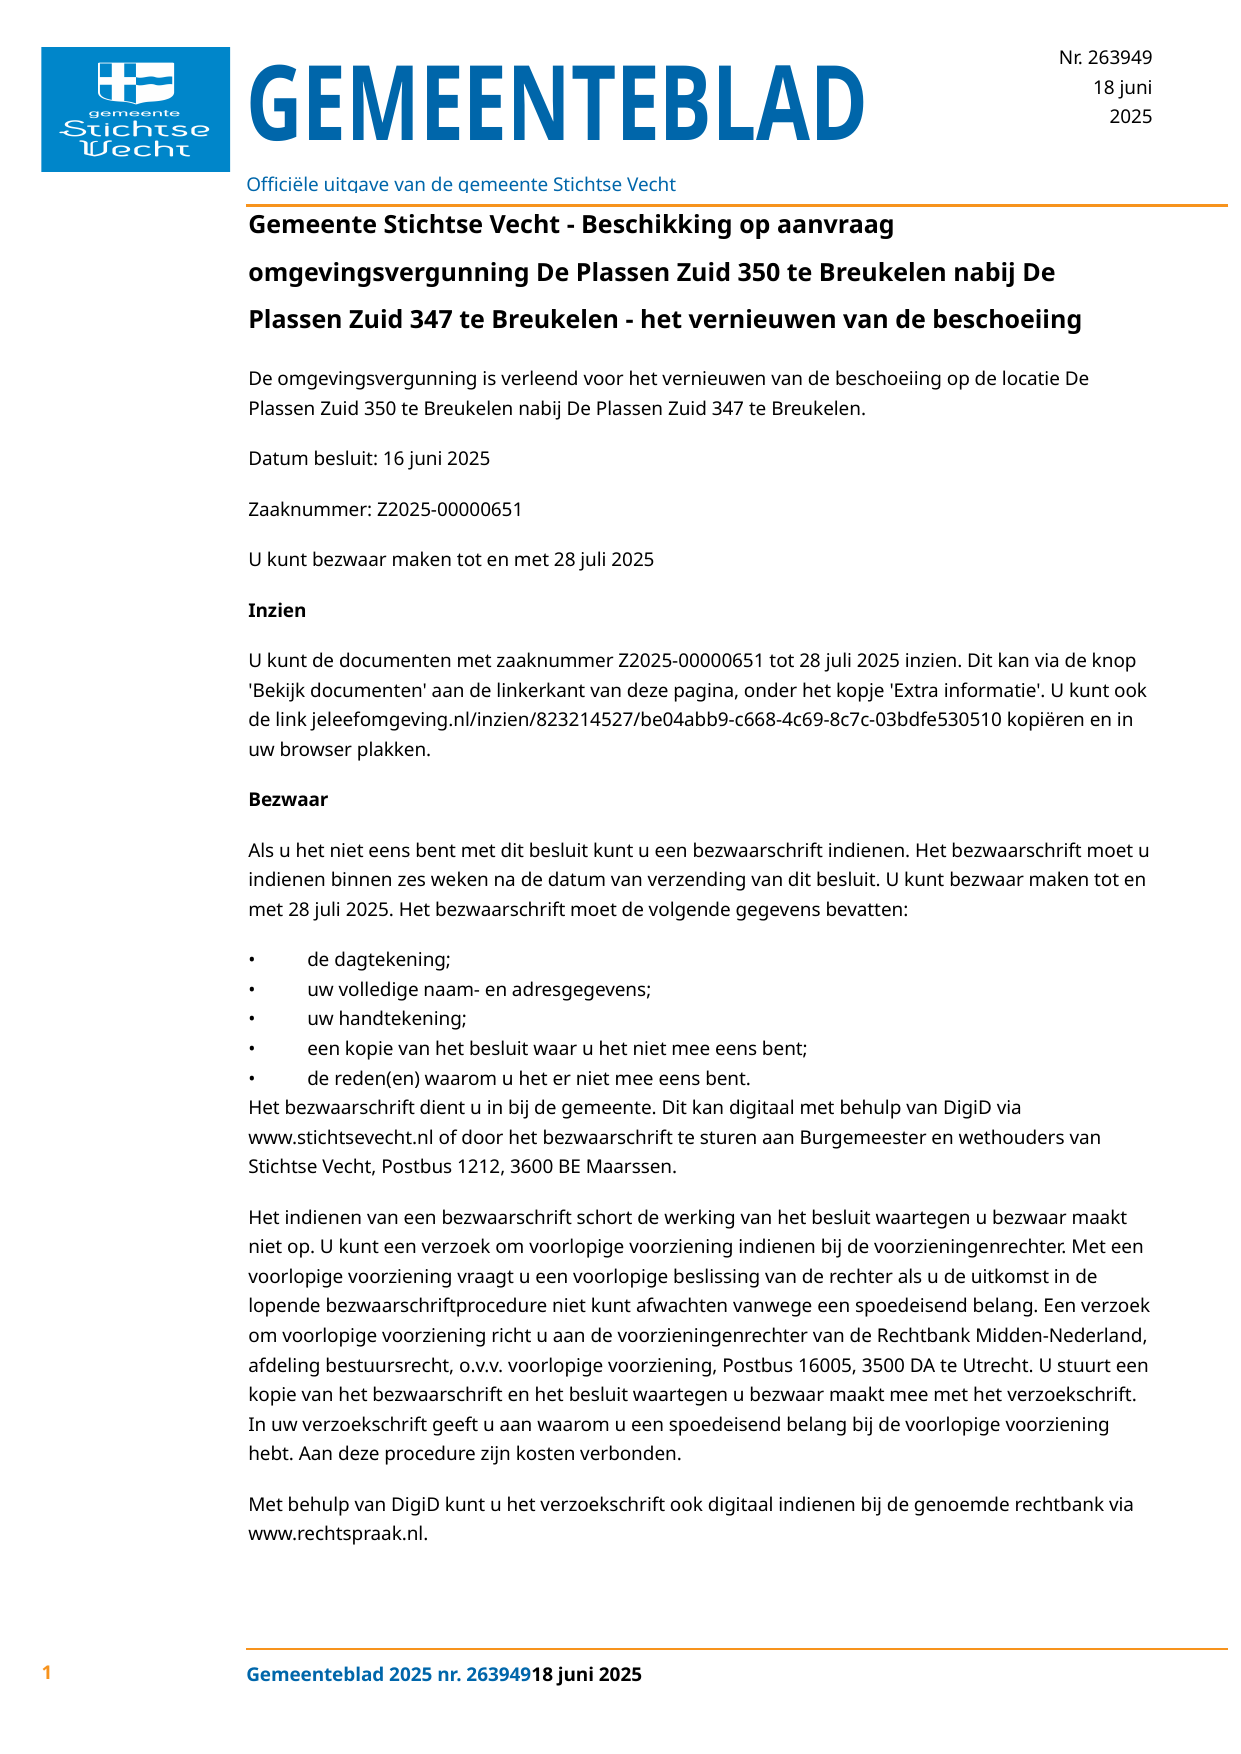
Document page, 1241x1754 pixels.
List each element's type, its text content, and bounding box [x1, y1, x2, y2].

list de reden(en) waarom u het er niet mee eens bent. [248, 1065, 1152, 1090]
text Als u het niet eens bent met dit besluit kunt u een bezwaarschrift indienen. Het bezwaarschrift moet u indienen binnen zes weken na de datum van verzending van dit besluit. U kunt bezwaar maken tot en met 28 juli 2025. Het bezwaarschrift moet de volgende gegevens bevatten: [248, 837, 1152, 922]
text U kunt bezwaar maken tot en met 28 juli 2025 [248, 546, 1152, 572]
text Het indienen van een bezwaarschrift schort de werking van het besluit waartegen u bezwaar maakt niet op. U kunt een verzoek om voorlopige voorziening indienen bij de voorzieningenrechter. Met een voorlopige voorziening vraagt u een voorlopige beslissing van de rechter als u de uitkomst in de lopende bezwaarschriftprocedure niet kunt afwachten vanwege een spoedeisend belang. Een verzoek om voorlopige voorziening richt u aan de voorzieningenrechter van de Rechtbank Midden-Nederland, afdeling bestuursrecht, o.v.v. voorlopige voorziening, Postbus 16005, 3500 DA te Utrecht. U stuurt een kopie van het bezwaarschrift en het besluit waartegen u bezwaar maakt mee met het verzoekschrift. In uw verzoekschrift geeft u aan waarom u een spoedeisend belang bij de voorlopige voorziening hebt. Aan deze procedure zijn kosten verbonden. [248, 1204, 1152, 1466]
text Zaaknummer: Z2025-00000651 [248, 496, 1152, 522]
picture [137, 63, 174, 103]
text Bezwaar [248, 786, 1152, 812]
text Datum besluit: 16 juni 2025 [248, 446, 1152, 471]
text Inzien [248, 597, 1152, 622]
text Het bezwaarschrift dient u in bij de gemeente. Dit kan digitaal met behulp van DigiD via www.stichtsevecht.nl of door het bezwaarschrift te sturen aan Burgemeester en wethouders van Stichtse Vecht, Postbus 1212, 3600 BE Maarssen. [248, 1094, 1152, 1179]
picture [99, 63, 135, 101]
text De omgevingsvergunning is verleend voor het vernieuwen van de beschoeiing op de locatie De Plassen Zuid 350 te Breukelen nabij De Plassen Zuid 347 te Breukelen. [248, 366, 1152, 421]
text Gemeente Stichtse Vecht - Beschikking op aanvraag omgevingsvergunning De Plassen Zuid 350 te Breukelen nabij De Plassen Zuid 347 te Breukelen - het vernieuwen van de beschoeiing [248, 207, 1152, 336]
text Met behulp van DigiD kunt u het verzoekschrift ook digitaal indienen bij de genoemde rechtbank via www.rechtspraak.nl. [248, 1491, 1152, 1546]
list uw volledige naam- en adresgegevens; [248, 976, 1152, 1002]
list een kopie van het besluit waar u het niet mee eens bent; [248, 1035, 1152, 1061]
list de dagtekening; [248, 946, 1152, 972]
list uw handtekening; [248, 1006, 1152, 1031]
text U kunt de documenten met zaaknummer Z2025-00000651 tot 28 juli 2025 inzien. Dit kan via de knop 'Bekijk documenten' aan de linkerkant van deze pagina, onder het kopje 'Extra informatie'. U kunt ook de link jeleefomgeving.nl/inzien/823214527/be04abb9-c668-4c69-8c7c-03bdfe530510 kopiëren en in uw browser plakken. [248, 647, 1152, 762]
